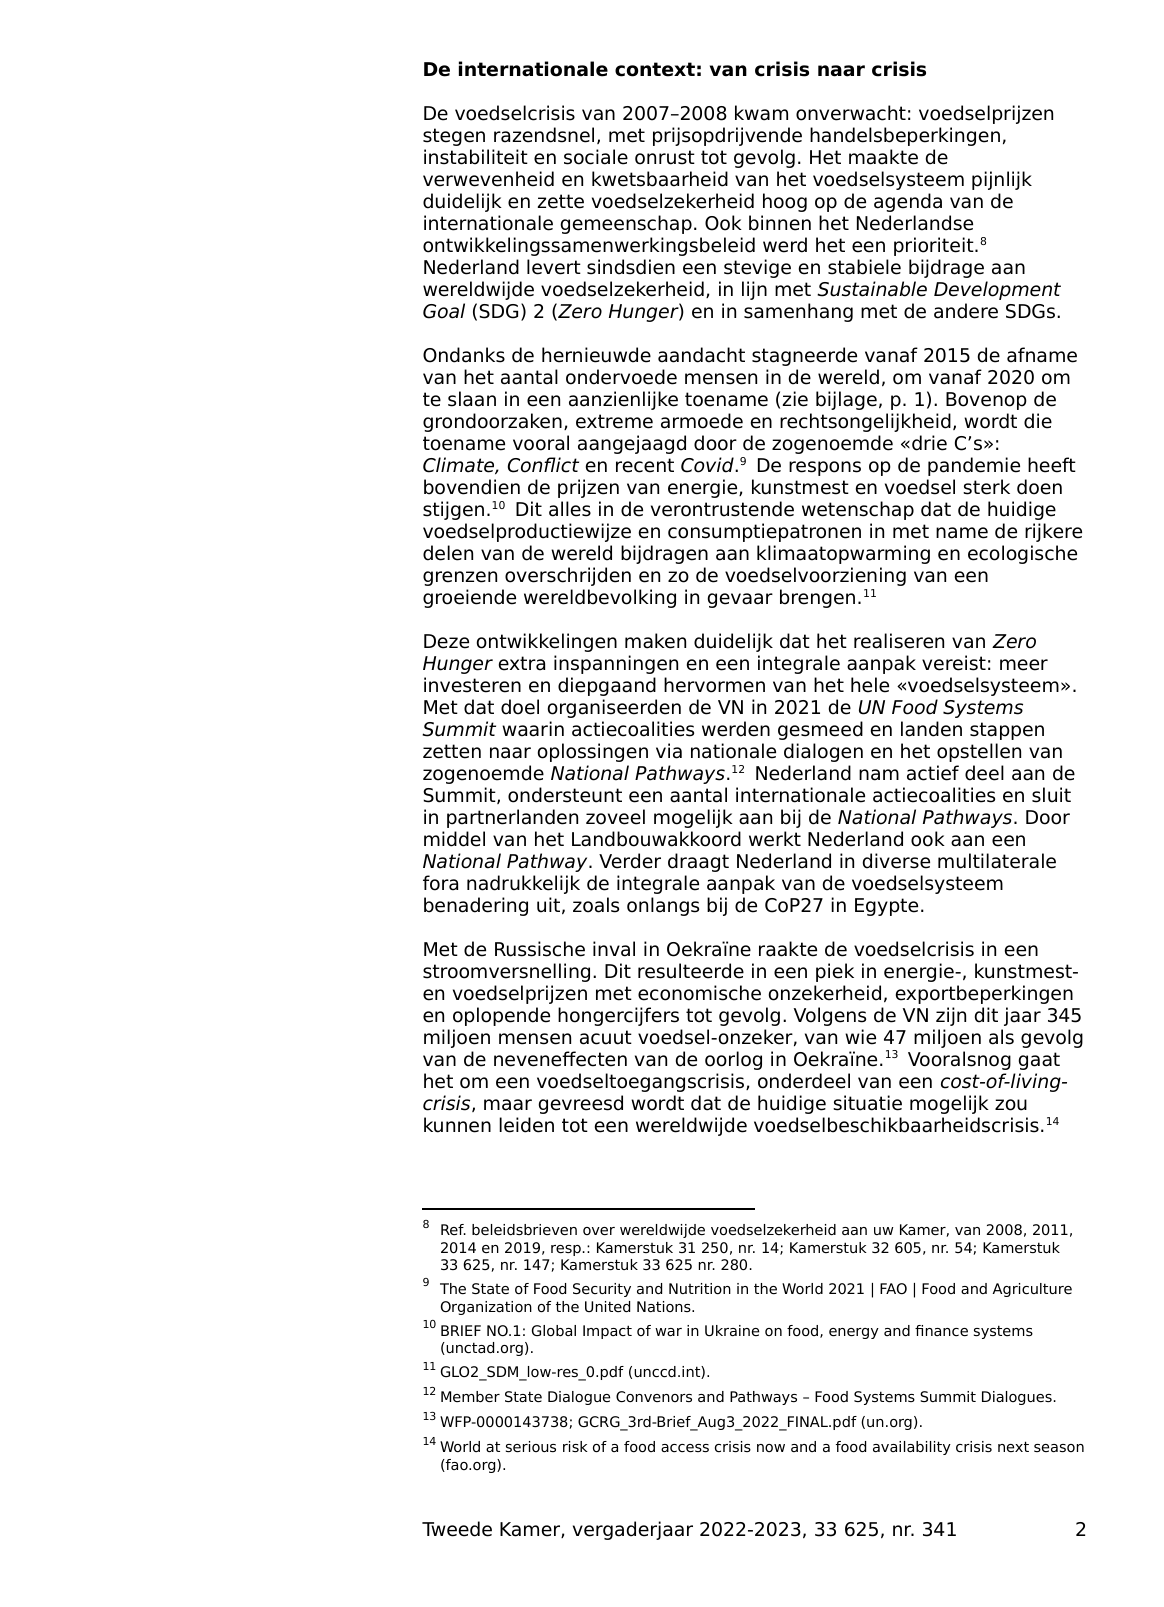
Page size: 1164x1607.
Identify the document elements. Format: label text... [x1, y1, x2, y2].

text Ref. beleidsbrieven over wereldwijde voedselzekerheid aan uw Kamer, van 2008, 2011, 2014 en 2019, resp.: Kamerstuk 31 250, nr. 14; Kamerstuk 32 605, nr. 54; Kamerstuk 33 625, nr. 147; Kamerstuk 33 625 nr. 280. [422, 1218, 1087, 1274]
text Deze ontwikkelingen maken duidelijk dat het realiseren van Zero Hunger extra inspanningen en een integrale aanpak vereist: meer investeren en diepgaand hervormen van het hele «voedselsysteem». Met dat doel organiseerden de VN in 2021 de UN Food Systems Summit waarin actiecoalities werden gesmeed en landen stappen zetten naar oplossingen via nationale dialogen en het opstellen van zogenoemde National Pathways. Nederland nam actief deel aan de Summit, ondersteunt een aantal internationale actiecoalities en sluit in partnerlanden zoveel mogelijk aan bij de National Pathways. Door middel van het Landbouwakkoord werkt Nederland ook aan een National Pathway. Verder draagt Nederland in diverse multilaterale fora nadrukkelijk de integrale aanpak van de voedselsysteem benadering uit, zoals onlangs bij de CoP27 in Egypte. [422, 631, 1087, 917]
text BRIEF NO.1: Global Impact of war in Ukraine on food, energy and finance systems (unctad.org). [422, 1318, 1087, 1357]
text The State of Food Security and Nutrition in the World 2021 | FAO | Food and Agriculture Organization of the United Nations. [422, 1277, 1087, 1316]
text World at serious risk of a food access crisis now and a food availability crisis next season (fao.org). [422, 1435, 1087, 1474]
text De voedselcrisis van 2007–2008 kwam onverwacht: voedselprijzen stegen razendsnel, met prijsopdrijvende handelsbeperkingen, instabiliteit en sociale onrust tot gevolg. Het maakte de verwevenheid en kwetsbaarheid van het voedselsysteem pijnlijk duidelijk en zette voedselzekerheid hoog op de agenda van de internationale gemeenschap. Ook binnen het Nederlandse ontwikkelingssamenwerkingsbeleid werd het een prioriteit. Nederland levert sindsdien een stevige en stabiele bijdrage aan wereldwijde voedselzekerheid, in lijn met Sustainable Development Goal (SDG) 2 (Zero Hunger) en in samenhang met de andere SDGs. [422, 103, 1087, 323]
text GLO2_SDM_low-res_0.pdf (unccd.int). [422, 1360, 1087, 1382]
text Met de Russische inval in Oekraïne raakte de voedselcrisis in een stroomversnelling. Dit resulteerde in een piek in energie-, kunstmest- en voedselprijzen met economische onzekerheid, exportbeperkingen en oplopende hongercijfers tot gevolg. Volgens de VN zijn dit jaar 345 miljoen mensen acuut voedsel-onzeker, van wie 47 miljoen als gevolg van de neveneffecten van de oorlog in Oekraïne. Vooralsnog gaat het om een voedseltoegangscrisis, onderdeel van een cost-of-living-crisis, maar gevreesd wordt dat de huidige situatie mogelijk zou kunnen leiden tot een wereldwijde voedselbeschikbaarheidscrisis. [422, 939, 1087, 1137]
text Member State Dialogue Convenors and Pathways – Food Systems Summit Dialogues. [422, 1385, 1087, 1407]
subtitle De internationale context: van crisis naar crisis [422, 59, 1087, 81]
text WFP-0000143738; GCRG_3rd-Brief_Aug3_2022_FINAL.pdf (un.org). [422, 1410, 1087, 1432]
text Ondanks de hernieuwde aandacht stagneerde vanaf 2015 de afname van het aantal ondervoede mensen in de wereld, om vanaf 2020 om te slaan in een aanzienlijke toename (zie bijlage, p. 1). Bovenop de grondoorzaken, extreme armoede en rechtsongelijkheid, wordt die toename vooral aangejaagd door de zogenoemde «drie C’s»: Climate, Conflict en recent Covid. De respons op de pandemie heeft bovendien de prijzen van energie, kunstmest en voedsel sterk doen stijgen. Dit alles in de verontrustende wetenschap dat de huidige voedselproductiewijze en consumptiepatronen in met name de rijkere delen van de wereld bijdragen aan klimaatopwarming en ecologische grenzen overschrijden en zo de voedselvoorziening van een groeiende wereldbevolking in gevaar brengen. [422, 345, 1087, 609]
